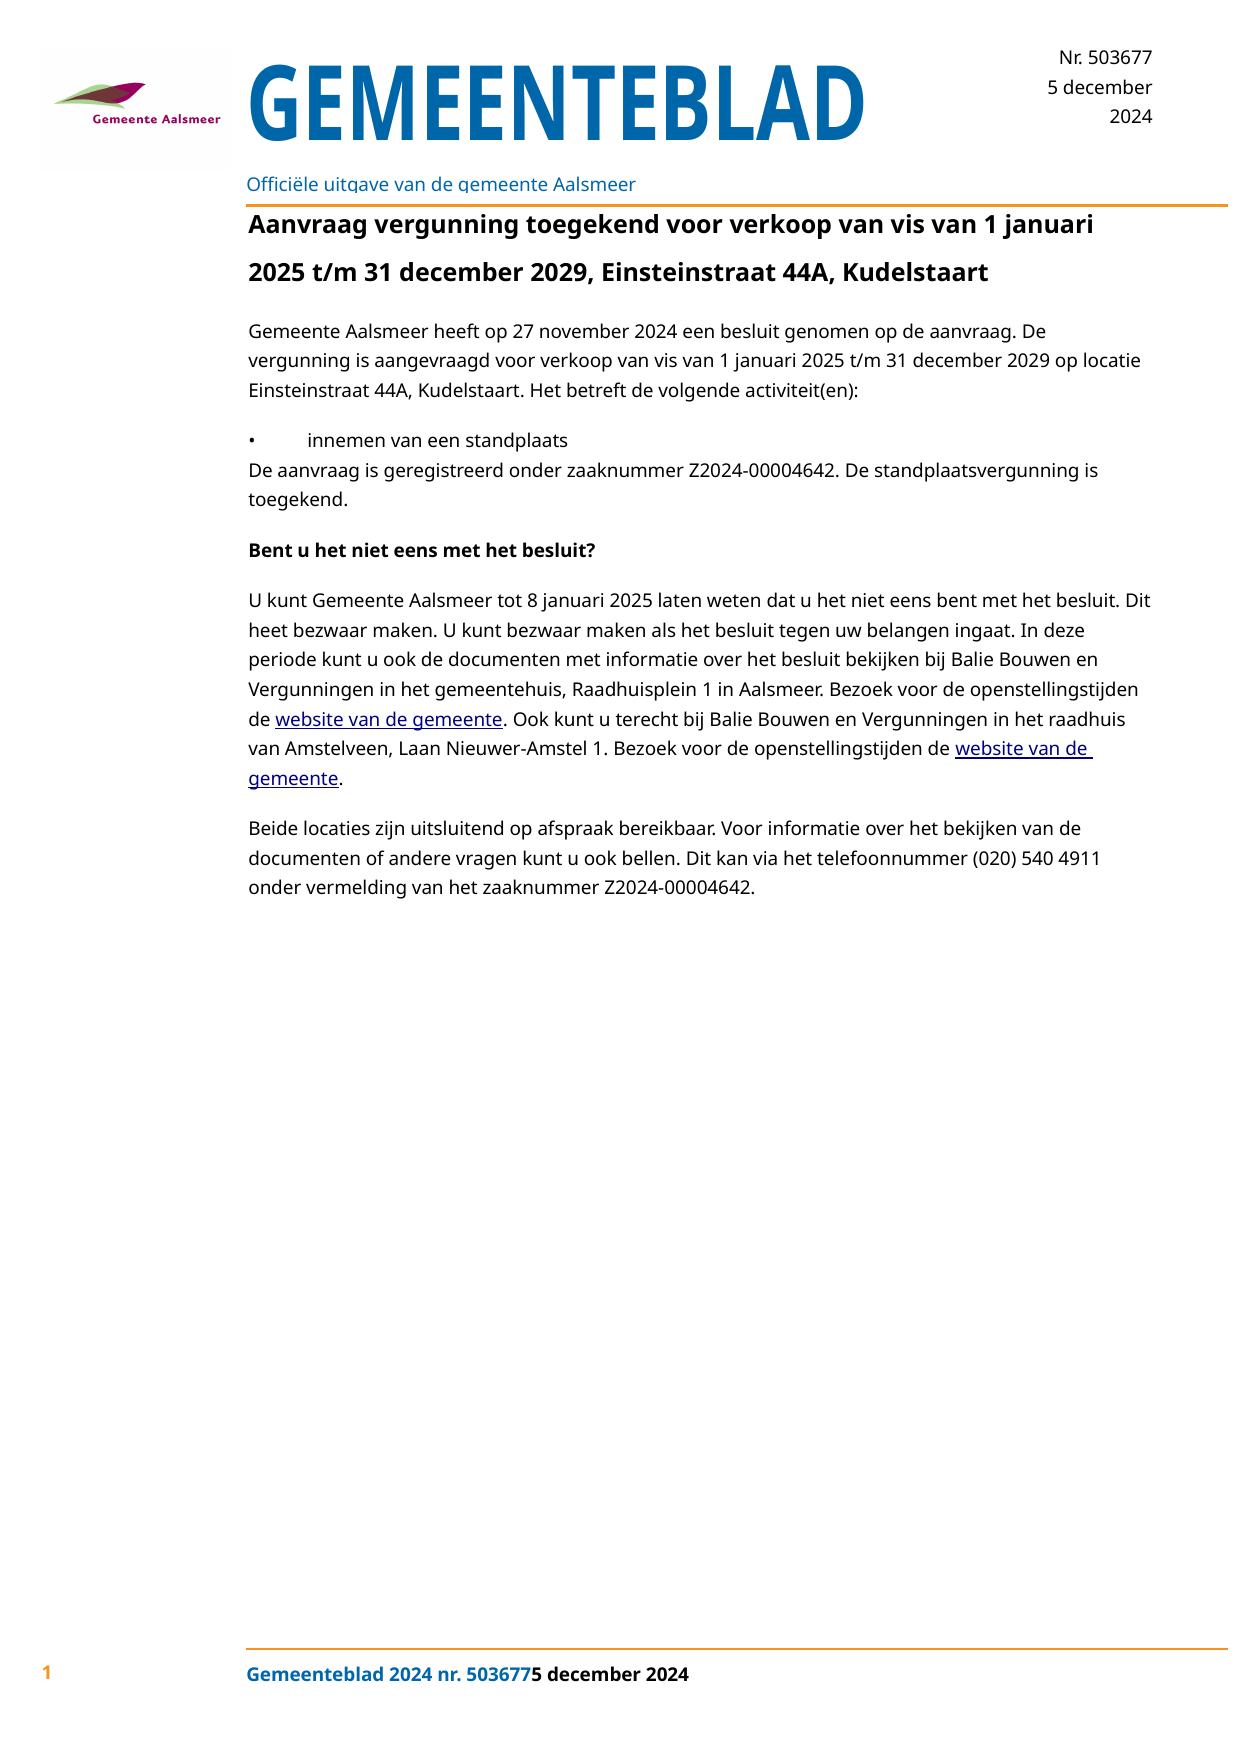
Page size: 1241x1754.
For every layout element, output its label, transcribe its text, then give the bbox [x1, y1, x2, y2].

picture [41, 47, 231, 172]
list innemen van een standplaats [248, 427, 1152, 453]
text Bent u het niet eens met het besluit? [248, 537, 1152, 563]
text U kunt Gemeente Aalsmeer tot 8 januari 2025 laten weten dat u het niet eens bent met het besluit. Dit heet bezwaar maken. U kunt bezwaar maken als het besluit tegen uw belangen ingaat. In deze periode kunt u ook de documenten met informatie over het besluit bekijken bij Balie Bouwen en Vergunningen in het gemeentehuis, Raadhuisplein 1 in Aalsmeer. Bezoek voor de openstellingstijden de website van de gemeente. Ook kunt u terecht bij Balie Bouwen en Vergunningen in het raadhuis van Amstelveen, Laan Nieuwer-Amstel 1. Bezoek voor de openstellingstijden de website van de gemeente. [248, 587, 1152, 791]
text De aanvraag is geregistreerd onder zaaknummer Z2024-00004642. De standplaatsvergunning is toegekend. [248, 457, 1152, 512]
text Beide locaties zijn uitsluitend op afspraak bereikbaar. Voor informatie over het bekijken van de documenten of andere vragen kunt u ook bellen. Dit kan via het telefoonnummer (020) 540 4911 onder vermelding van het zaaknummer Z2024-00004642. [248, 815, 1152, 900]
text Gemeente Aalsmeer heeft op 27 november 2024 een besluit genomen op de aanvraag. De vergunning is aangevraagd voor verkoop van vis van 1 januari 2025 t/m 31 december 2029 op locatie Einsteinstraat 44A, Kudelstaart. Het betreft de volgende activiteit(en): [248, 318, 1152, 403]
text Aanvraag vergunning toegekend voor verkoop van vis van 1 januari 2025 t/m 31 december 2029, Einsteinstraat 44A, Kudelstaart [248, 207, 1152, 288]
